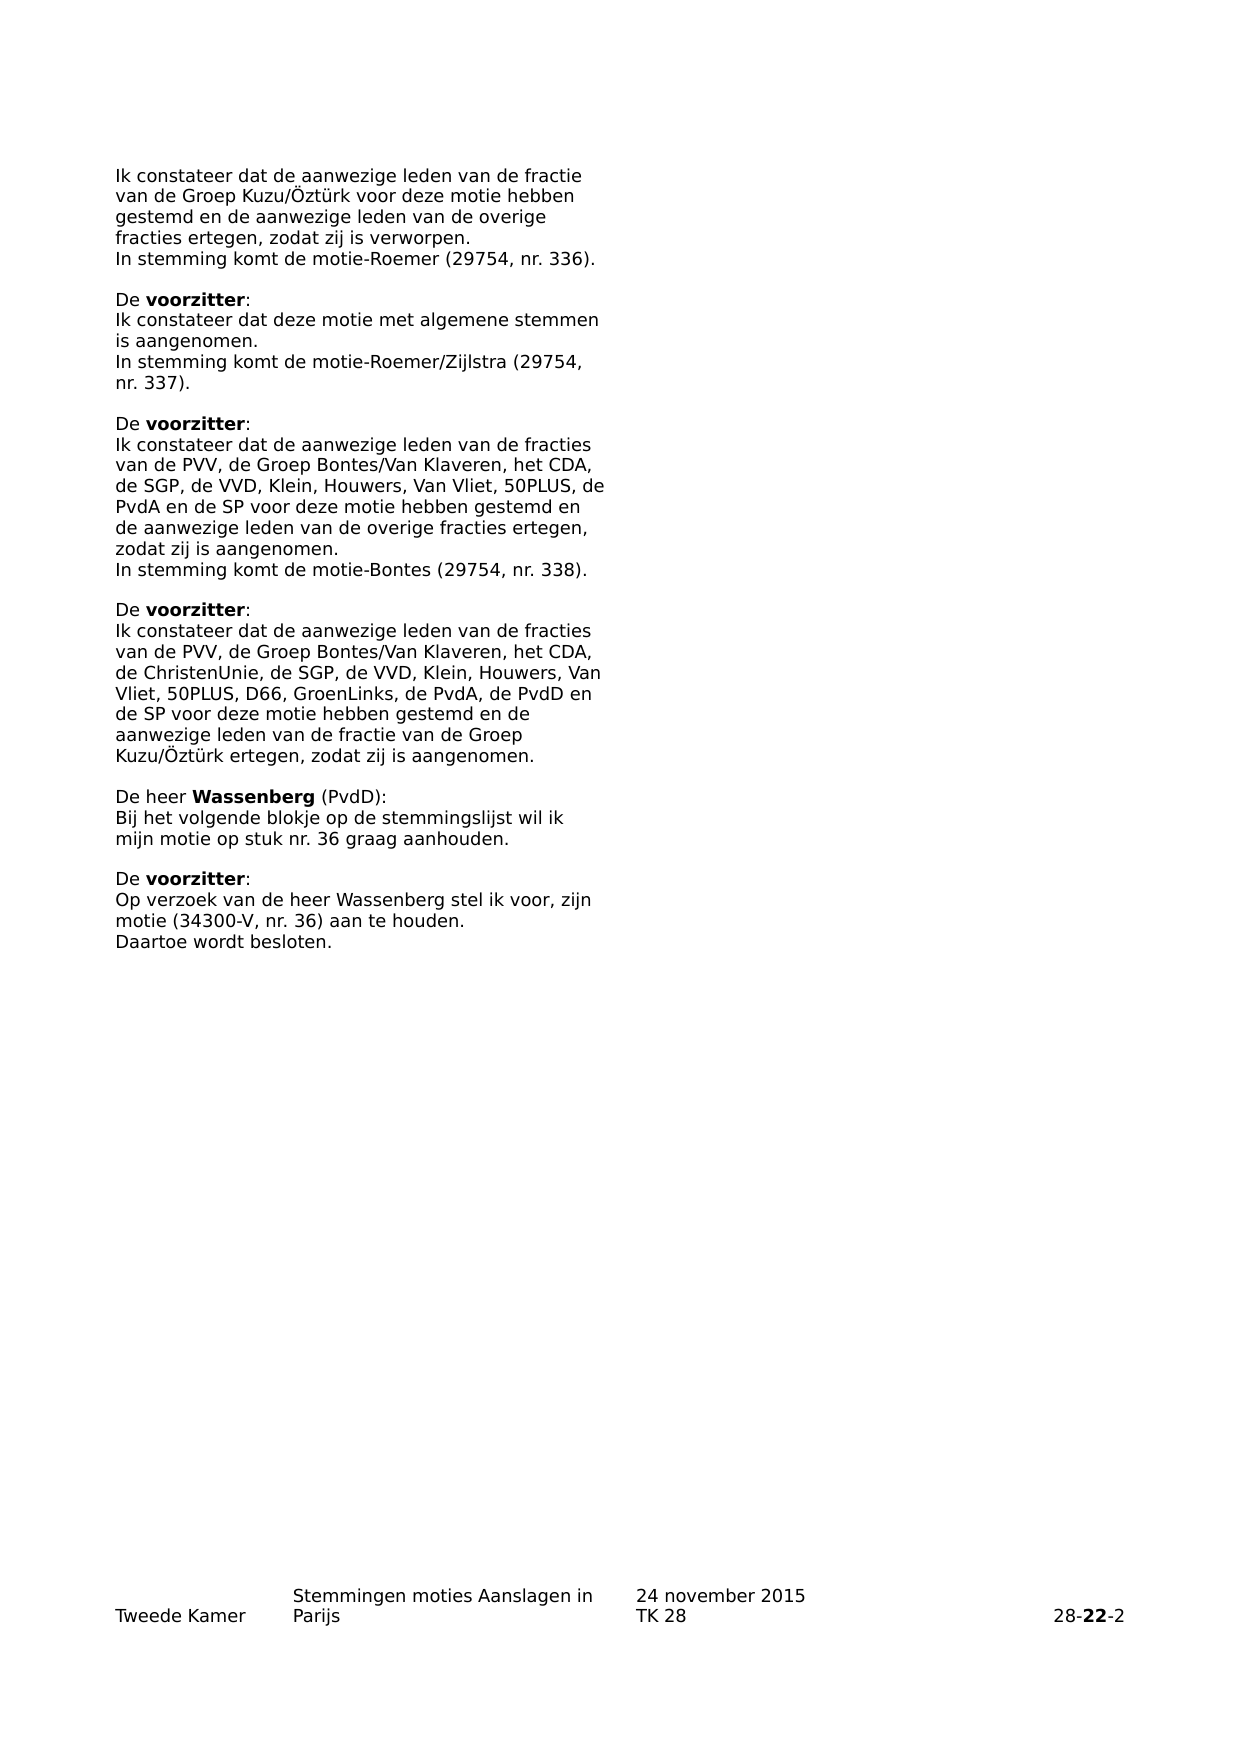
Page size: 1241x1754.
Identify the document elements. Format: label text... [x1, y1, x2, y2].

text De voorzitter: [115, 869, 605, 890]
text De voorzitter: [115, 600, 605, 621]
text Ik constateer dat de aanwezige leden van de fracties van de PVV, de Groep Bontes/Van Klaveren, het CDA, de SGP, de VVD, Klein, Houwers, Van Vliet, 50PLUS, de PvdA en de SP voor deze motie hebben gestemd en de aanwezige leden van de overige fracties ertegen, zodat zij is aangenomen. [115, 434, 605, 559]
text De voorzitter: [115, 413, 605, 434]
text Ik constateer dat de aanwezige leden van de fracties van de PVV, de Groep Bontes/Van Klaveren, het CDA, de ChristenUnie, de SGP, de VVD, Klein, Houwers, Van Vliet, 50PLUS, D66, GroenLinks, de PvdA, de PvdD en de SP voor deze motie hebben gestemd en de aanwezige leden van de fractie van de Groep Kuzu/Öztürk ertegen, zodat zij is aangenomen. [115, 621, 605, 767]
text In stemming komt de motie-Roemer/Zijlstra (29754, nr. 337). [115, 352, 605, 393]
text Op verzoek van de heer Wassenberg stel ik voor, zijn motie (34300-V, nr. 36) aan te houden. [115, 890, 605, 931]
text Ik constateer dat de aanwezige leden van de fractie van de Groep Kuzu/Öztürk voor deze motie hebben gestemd en de aanwezige leden van de overige fracties ertegen, zodat zij is verworpen. [115, 165, 605, 249]
text Daartoe wordt besloten. [115, 931, 605, 952]
text Bij het volgende blokje op de stemmingslijst wil ik mijn motie op stuk nr. 36 graag aanhouden. [115, 807, 605, 849]
text In stemming komt de motie-Bontes (29754, nr. 338). [115, 559, 605, 580]
text Ik constateer dat deze motie met algemene stemmen is aangenomen. [115, 310, 605, 352]
text De voorzitter: [115, 289, 605, 310]
text De heer Wassenberg (PvdD): [115, 787, 605, 807]
text In stemming komt de motie-Roemer (29754, nr. 336). [115, 249, 605, 269]
